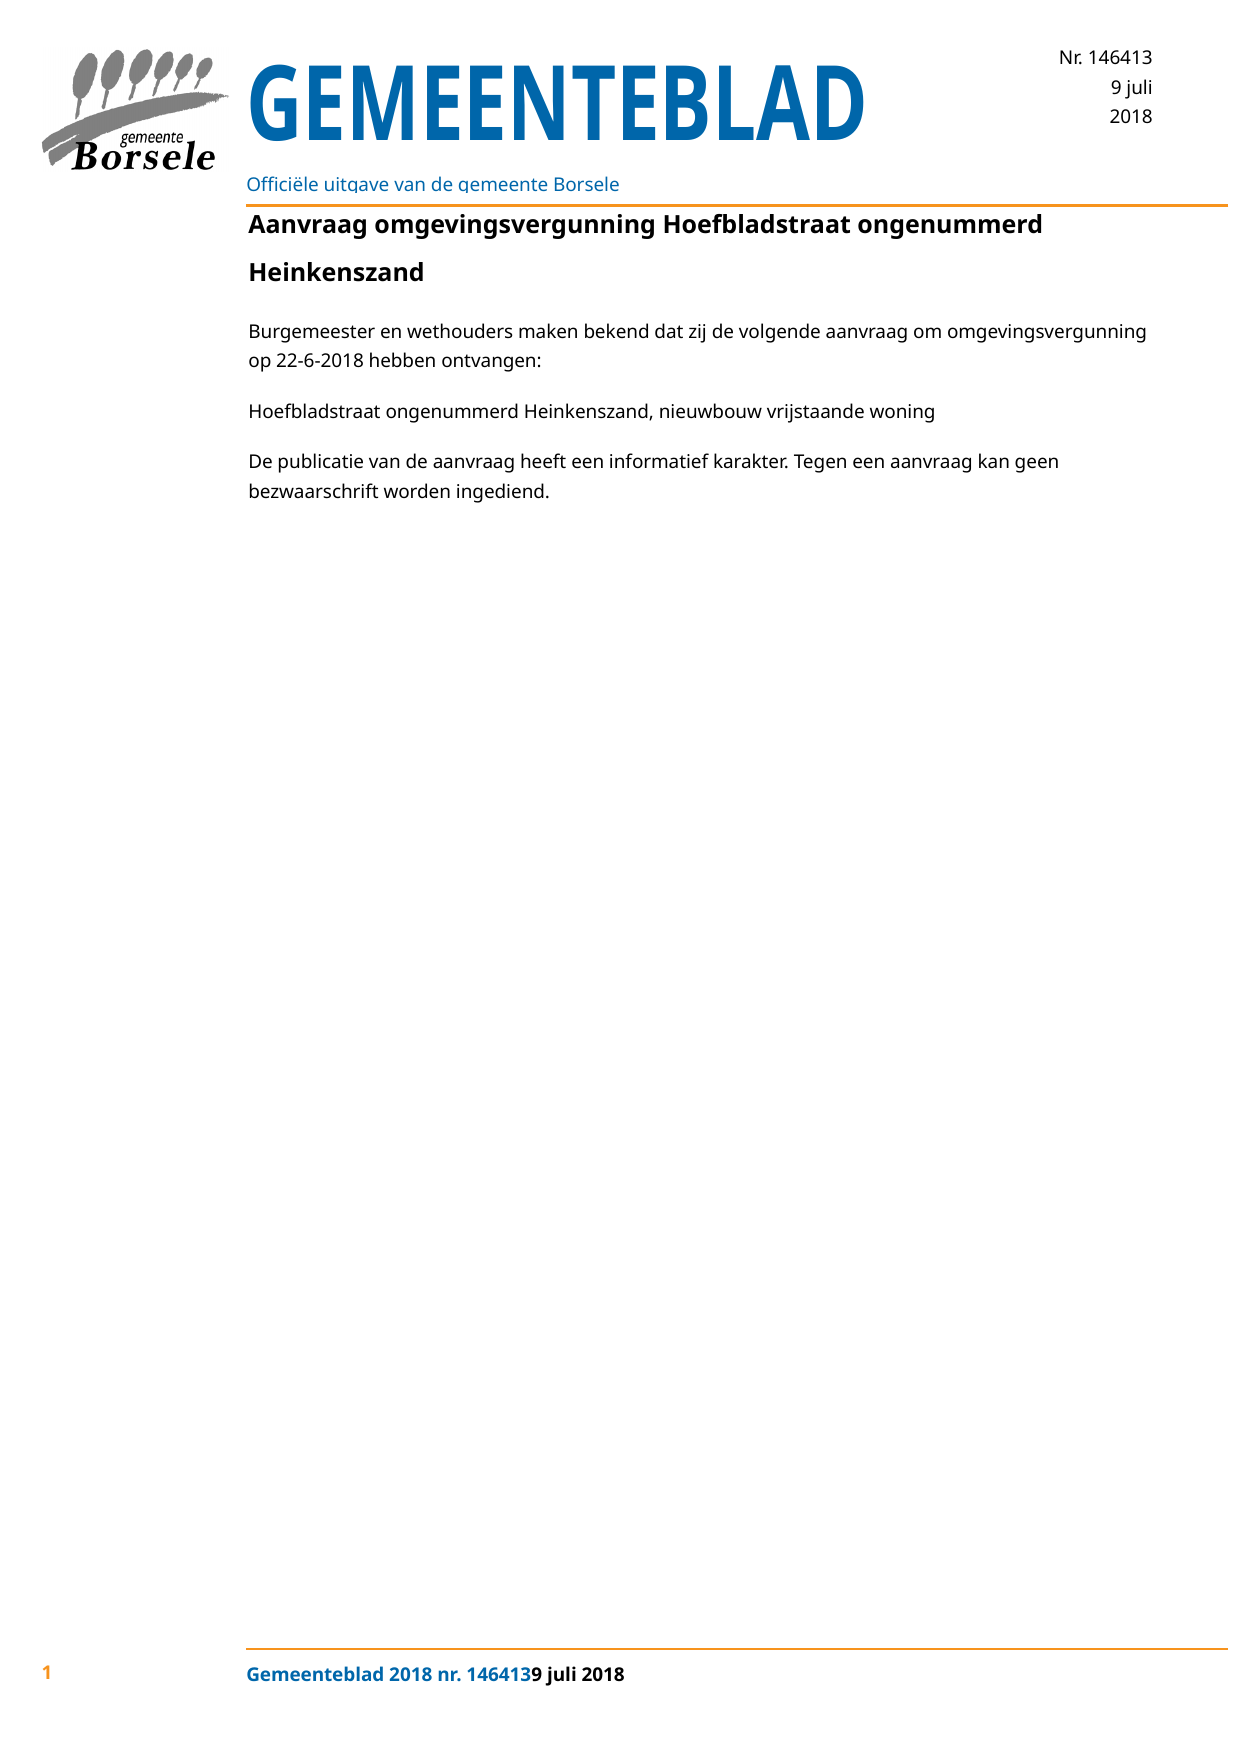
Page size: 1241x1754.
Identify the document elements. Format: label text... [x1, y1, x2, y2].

text Burgemeester en wethouders maken bekend dat zij de volgende aanvraag om omgevingsvergunning op 22-6-2018 hebben ontvangen: [248, 318, 1152, 373]
picture [41, 47, 231, 172]
text Aanvraag omgevingsvergunning Hoefbladstraat ongenummerd Heinkenszand [248, 207, 1152, 288]
text De publicatie van de aanvraag heeft een informatief karakter. Tegen een aanvraag kan geen bezwaarschrift worden ingediend. [248, 448, 1152, 504]
text Hoefbladstraat ongenummerd Heinkenszand, nieuwbouw vrijstaande woning [248, 398, 1152, 424]
